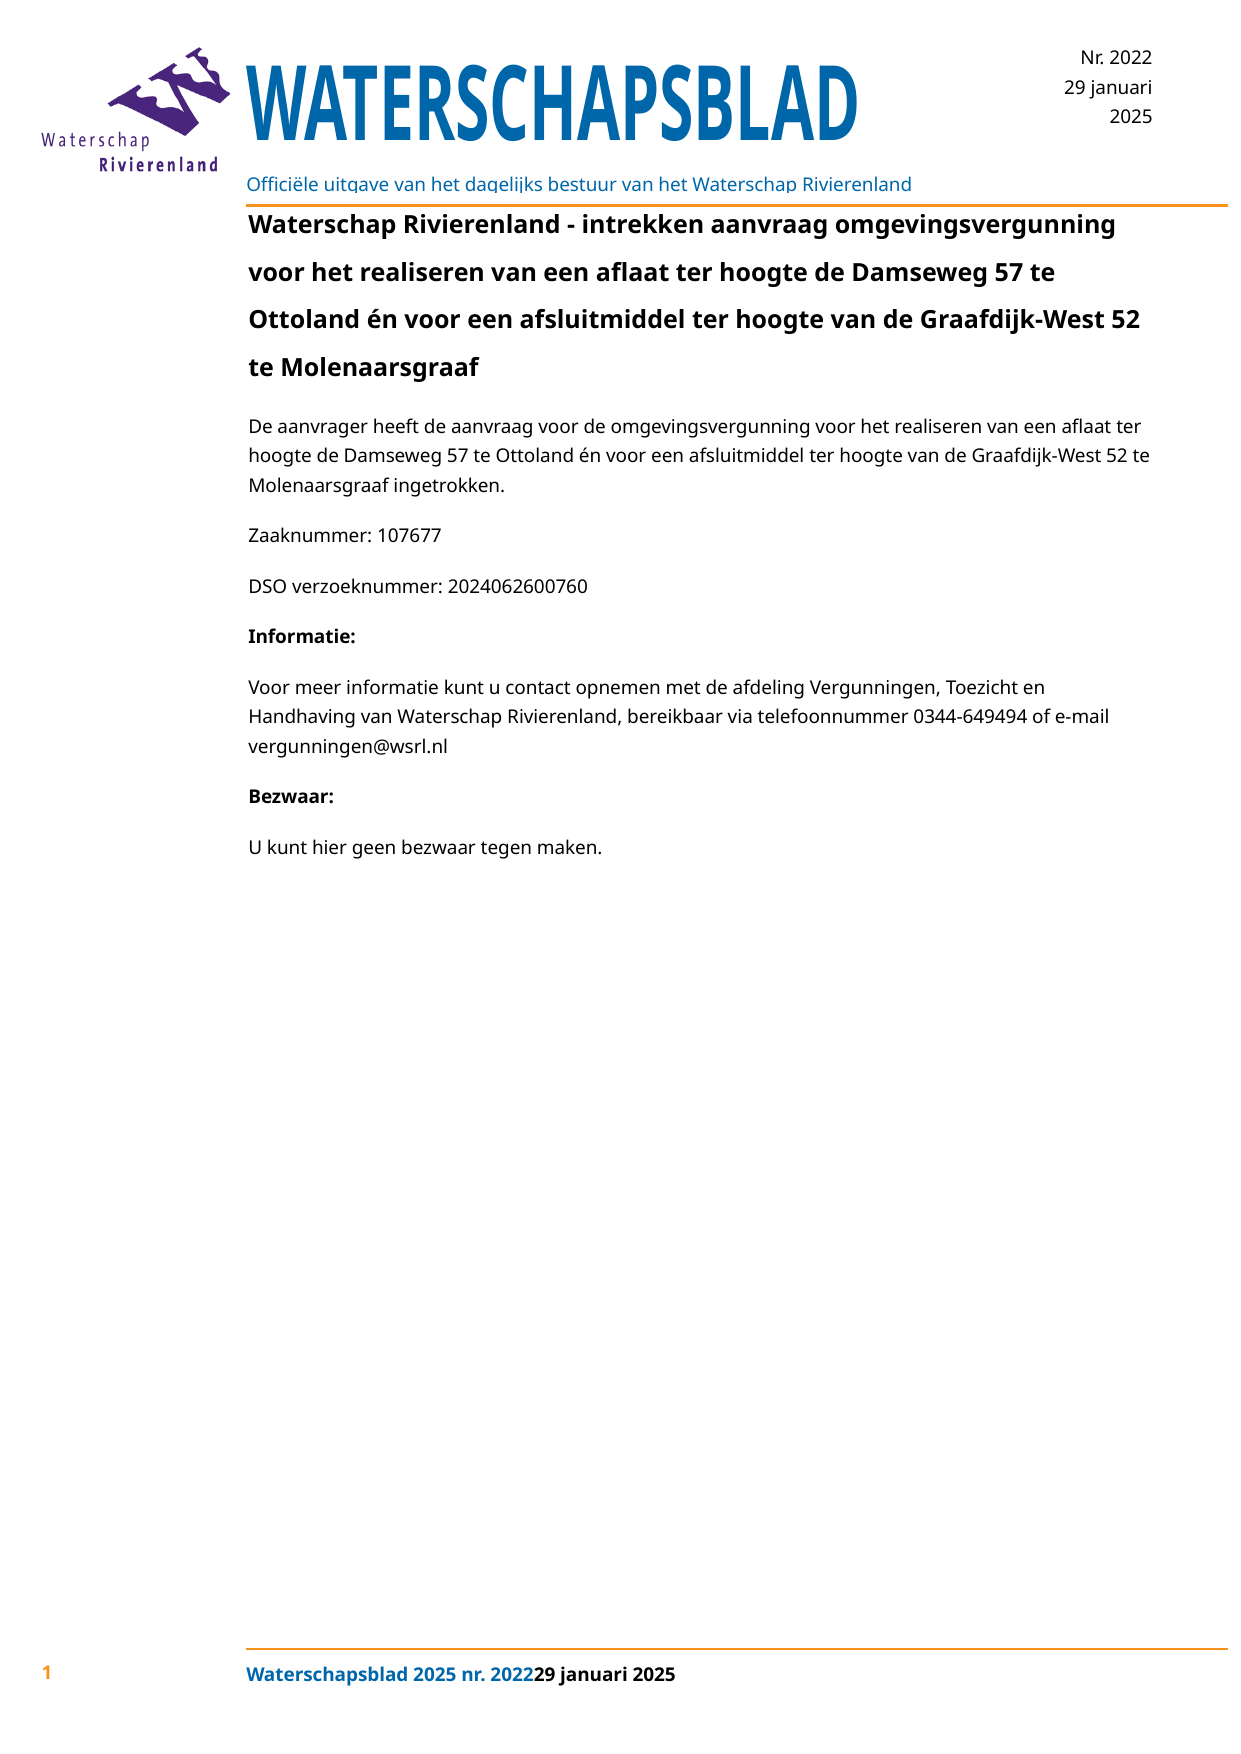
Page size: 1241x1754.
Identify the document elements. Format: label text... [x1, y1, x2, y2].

text DSO verzoeknummer: 2024062600760 [248, 573, 1152, 599]
picture [41, 47, 231, 172]
text Voor meer informatie kunt u contact opnemen met de afdeling Vergunningen, Toezicht en Handhaving van Waterschap Rivierenland, bereikbaar via telefoonnummer 0344-649494 of e-mail vergunningen@wsrl.nl [248, 674, 1152, 759]
text De aanvrager heeft de aanvraag voor de omgevingsvergunning voor het realiseren van een aflaat ter hoogte de Damseweg 57 te Ottoland én voor een afsluitmiddel ter hoogte van de Graafdijk-West 52 te Molenaarsgraaf ingetrokken. [248, 413, 1152, 498]
text Informatie: [248, 623, 1152, 649]
text Bezwaar: [248, 783, 1152, 809]
text U kunt hier geen bezwaar tegen maken. [248, 834, 1152, 860]
text Zaaknummer: 107677 [248, 523, 1152, 548]
text Waterschap Rivierenland - intrekken aanvraag omgevingsvergunning voor het realiseren van een aflaat ter hoogte de Damseweg 57 te Ottoland én voor een afsluitmiddel ter hoogte van de Graafdijk-West 52 te Molenaarsgraaf [248, 207, 1152, 384]
